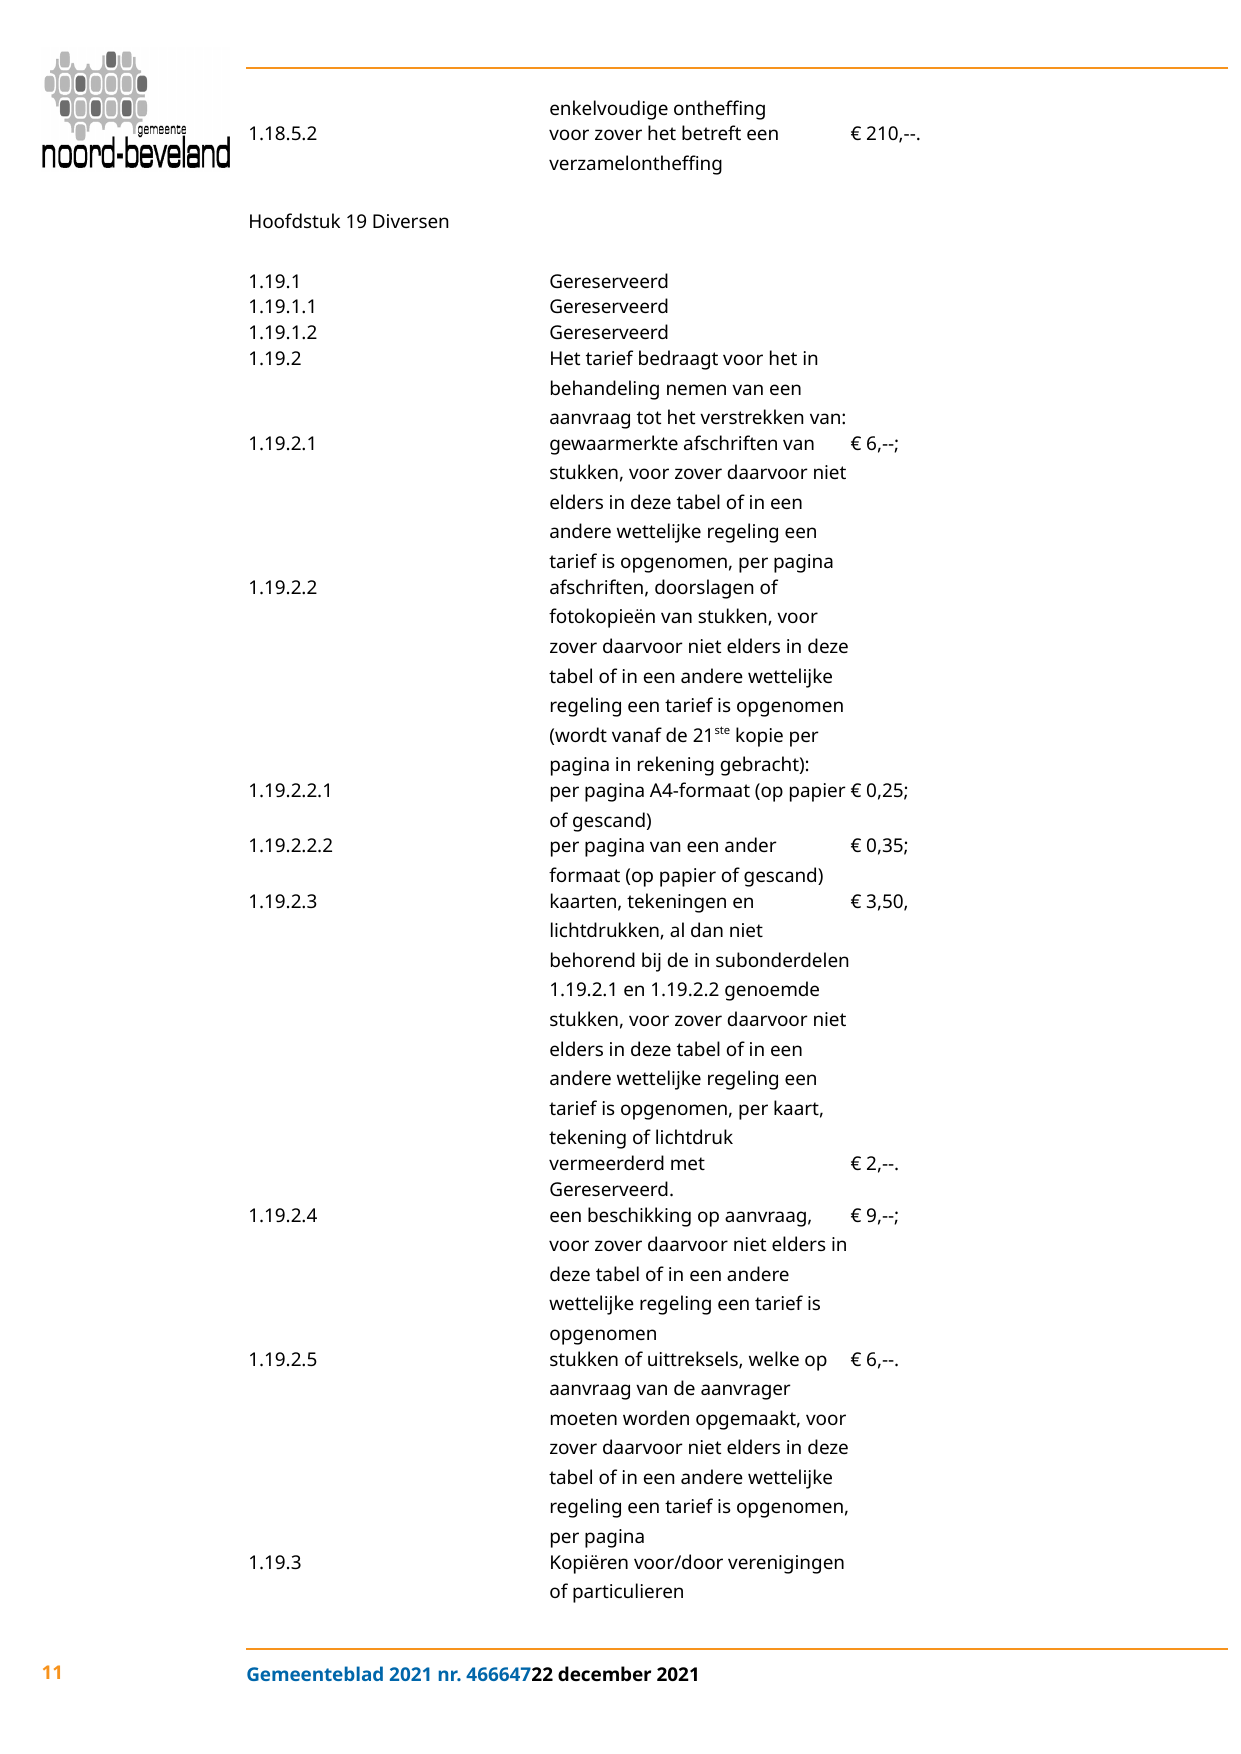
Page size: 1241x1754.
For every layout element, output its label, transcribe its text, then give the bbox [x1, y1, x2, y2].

table_cell € 9,--; [850, 1202, 1152, 1346]
table_cell [850, 294, 1152, 319]
table_cell gewaarmerkte afschriften van stukken, voor zover daarvoor niet elders in deze tabel of in een andere wettelijke regeling een tarief is opgenomen, per pagina [549, 430, 850, 574]
table_header [850, 268, 1152, 294]
table_cell vermeerderd met [549, 1150, 850, 1176]
table_header Gereserveerd [549, 268, 850, 294]
table_cell 1.19.3 [248, 1549, 549, 1604]
table_cell € 0,25; [850, 777, 1152, 833]
table_cell 1.18.5.2 [248, 121, 549, 176]
table_header 1.19.1 [248, 268, 549, 294]
table_cell € 3,50, [850, 888, 1152, 1150]
table_cell € 210,--. [850, 121, 1152, 176]
table_cell [248, 95, 549, 121]
table_cell € 0,35; [850, 833, 1152, 888]
table_cell een beschikking op aanvraag, voor zover daarvoor niet elders in deze tabel of in een andere wettelijke regeling een tarief is opgenomen [549, 1202, 850, 1346]
table_cell 1.19.2.4 [248, 1202, 549, 1346]
picture [41, 47, 231, 172]
table_cell enkelvoudige ontheffing [549, 95, 850, 121]
table_cell per pagina van een ander formaat (op papier of gescand) [549, 833, 850, 888]
table_cell 1.19.2.2.2 [248, 833, 549, 888]
table_cell Gereserveerd [549, 294, 850, 319]
table_cell [850, 574, 1152, 777]
table_cell per pagina A4-formaat (op papier of gescand) [549, 777, 850, 833]
table_cell 1.19.1.2 [248, 319, 549, 345]
table_cell 1.19.2.1 [248, 430, 549, 574]
table_cell Kopiëren voor/door verenigingen of particulieren [549, 1549, 850, 1604]
table_cell 1.19.1.1 [248, 294, 549, 319]
table_cell [850, 319, 1152, 345]
table_cell 1.19.2.2 [248, 574, 549, 777]
table_cell € 6,--. [850, 1346, 1152, 1549]
table_cell 1.19.2.2.1 [248, 777, 549, 833]
table_cell Gereserveerd [549, 319, 850, 345]
table_cell € 2,--. [850, 1150, 1152, 1176]
table_cell [850, 95, 1152, 121]
table_cell stukken of uittreksels, welke op aanvraag van de aanvrager moeten worden opgemaakt, voor zover daarvoor niet elders in deze tabel of in een andere wettelijke regeling een tarief is opgenomen, per pagina [549, 1346, 850, 1549]
table_cell Het tarief bedraagt voor het in behandeling nemen van een aanvraag tot het verstrekken van: [549, 345, 850, 430]
table_cell [850, 1176, 1152, 1202]
table_cell 1.19.2.5 [248, 1346, 549, 1549]
table_cell [850, 1549, 1152, 1604]
table_cell € 6,--; [850, 430, 1152, 574]
table_cell 1.19.2 [248, 345, 549, 430]
table_cell afschriften, doorslagen of fotokopieën van stukken, voor zover daarvoor niet elders in deze tabel of in een andere wettelijke regeling een tarief is opgenomen (wordt vanaf de 21ste kopie per pagina in rekening gebracht): [549, 574, 850, 777]
table_cell voor zover het betreft een verzamelontheffing [549, 121, 850, 176]
table_cell kaarten, tekeningen en lichtdrukken, al dan niet behorend bij de in subonderdelen 1.19.2.1 en 1.19.2.2 genoemde stukken, voor zover daarvoor niet elders in deze tabel of in een andere wettelijke regeling een tarief is opgenomen, per kaart, tekening of lichtdruk [549, 888, 850, 1150]
table_cell [850, 345, 1152, 430]
table_cell Gereserveerd. [549, 1176, 850, 1202]
text Hoofdstuk 19 Diversen [248, 209, 1152, 234]
table_cell 1.19.2.3 [248, 888, 549, 1202]
